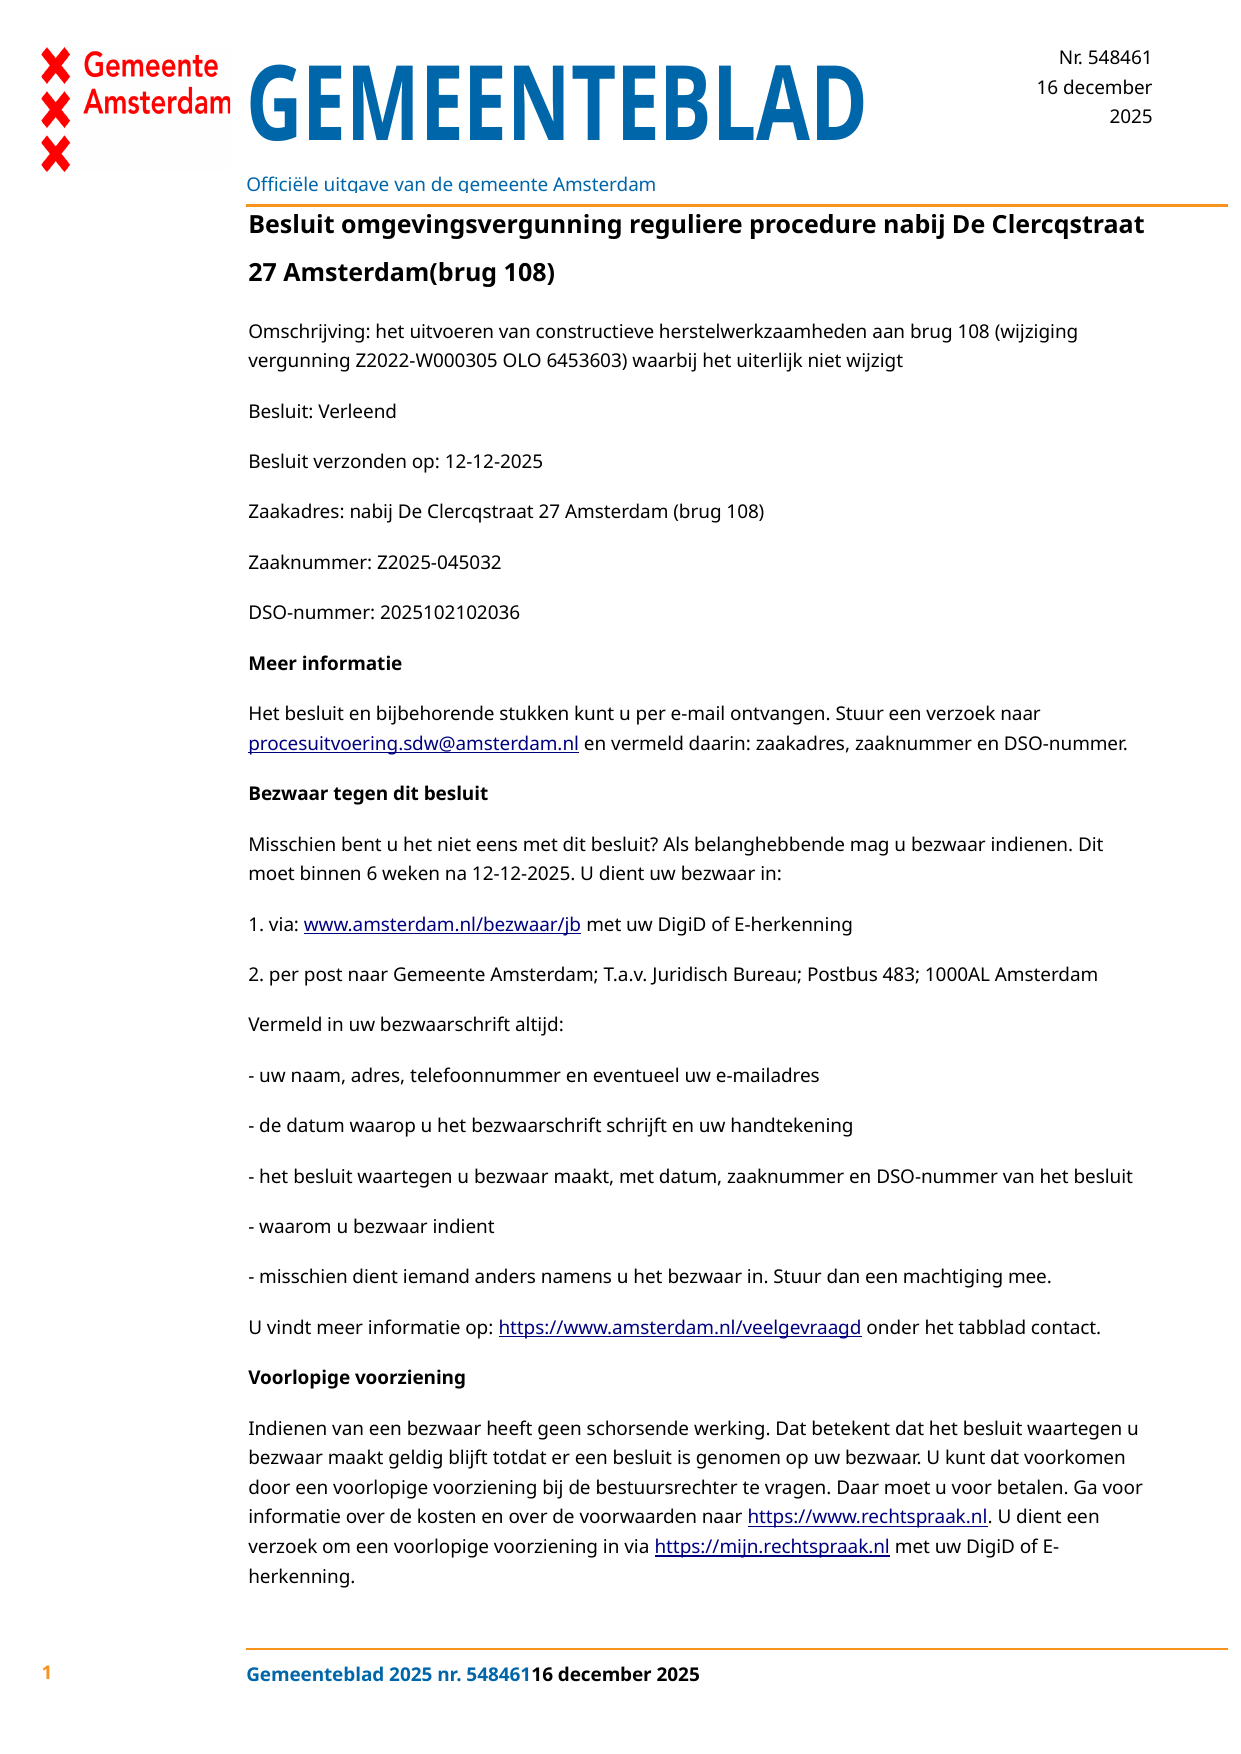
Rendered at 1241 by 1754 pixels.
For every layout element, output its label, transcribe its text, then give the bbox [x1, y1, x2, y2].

text Misschien bent u het niet eens met dit besluit? Als belanghebbende mag u bezwaar indienen. Dit moet binnen 6 weken na 12-12-2025. U dient uw bezwaar in: [248, 831, 1152, 886]
text Besluit: Verleend [248, 398, 1152, 424]
text Indienen van een bezwaar heeft geen schorsende werking. Dat betekent dat het besluit waartegen u bezwaar maakt geldig blijft totdat er een besluit is genomen op uw bezwaar. U kunt dat voorkomen door een voorlopige voorziening bij de bestuursrechter te vragen. Daar moet u voor betalen. Ga voor informatie over de kosten en over de voorwaarden naar https://www.rechtspraak.nl. U dient een verzoek om een voorlopige voorziening in via https://mijn.rechtspraak.nl met uw DigiD of E-herkenning. [248, 1415, 1152, 1589]
text Omschrijving: het uitvoeren van constructieve herstelwerkzaamheden aan brug 108 (wijziging vergunning Z2022-W000305 OLO 6453603) waarbij het uiterlijk niet wijzigt [248, 318, 1152, 373]
text Vermeld in uw bezwaarschrift altijd: [248, 1012, 1152, 1037]
text - misschien dient iemand anders namens u het bezwaar in. Stuur dan een machtiging mee. [248, 1264, 1152, 1289]
text Zaakadres: nabij De Clercqstraat 27 Amsterdam (brug 108) [248, 499, 1152, 524]
text Het besluit en bijbehorende stukken kunt u per e-mail ontvangen. Stuur een verzoek naar procesuitvoering.sdw@amsterdam.nl en vermeld daarin: zaakadres, zaaknummer en DSO-nummer. [248, 700, 1152, 756]
text Zaaknummer: Z2025-045032 [248, 549, 1152, 575]
text - waarom u bezwaar indient [248, 1213, 1152, 1239]
text U vindt meer informatie op: https://www.amsterdam.nl/veelgevraagd onder het tabblad contact. [248, 1314, 1152, 1340]
picture [41, 47, 231, 172]
text Bezwaar tegen dit besluit [248, 780, 1152, 806]
text - uw naam, adres, telefoonnummer en eventueel uw e-mailadres [248, 1062, 1152, 1088]
text - de datum waarop u het bezwaarschrift schrijft en uw handtekening [248, 1112, 1152, 1138]
text Voorlopige voorziening [248, 1364, 1152, 1390]
text Besluit verzonden op: 12-12-2025 [248, 448, 1152, 474]
text DSO-nummer: 2025102102036 [248, 599, 1152, 625]
text Besluit omgevingsvergunning reguliere procedure nabij De Clercqstraat 27 Amsterdam(brug 108) [248, 207, 1152, 288]
text 1. via: www.amsterdam.nl/bezwaar/jb met uw DigiD of E-herkenning [248, 911, 1152, 937]
text - het besluit waartegen u bezwaar maakt, met datum, zaaknummer en DSO-nummer van het besluit [248, 1163, 1152, 1189]
text Meer informatie [248, 650, 1152, 676]
text 2. per post naar Gemeente Amsterdam; T.a.v. Juridisch Bureau; Postbus 483; 1000AL Amsterdam [248, 961, 1152, 987]
